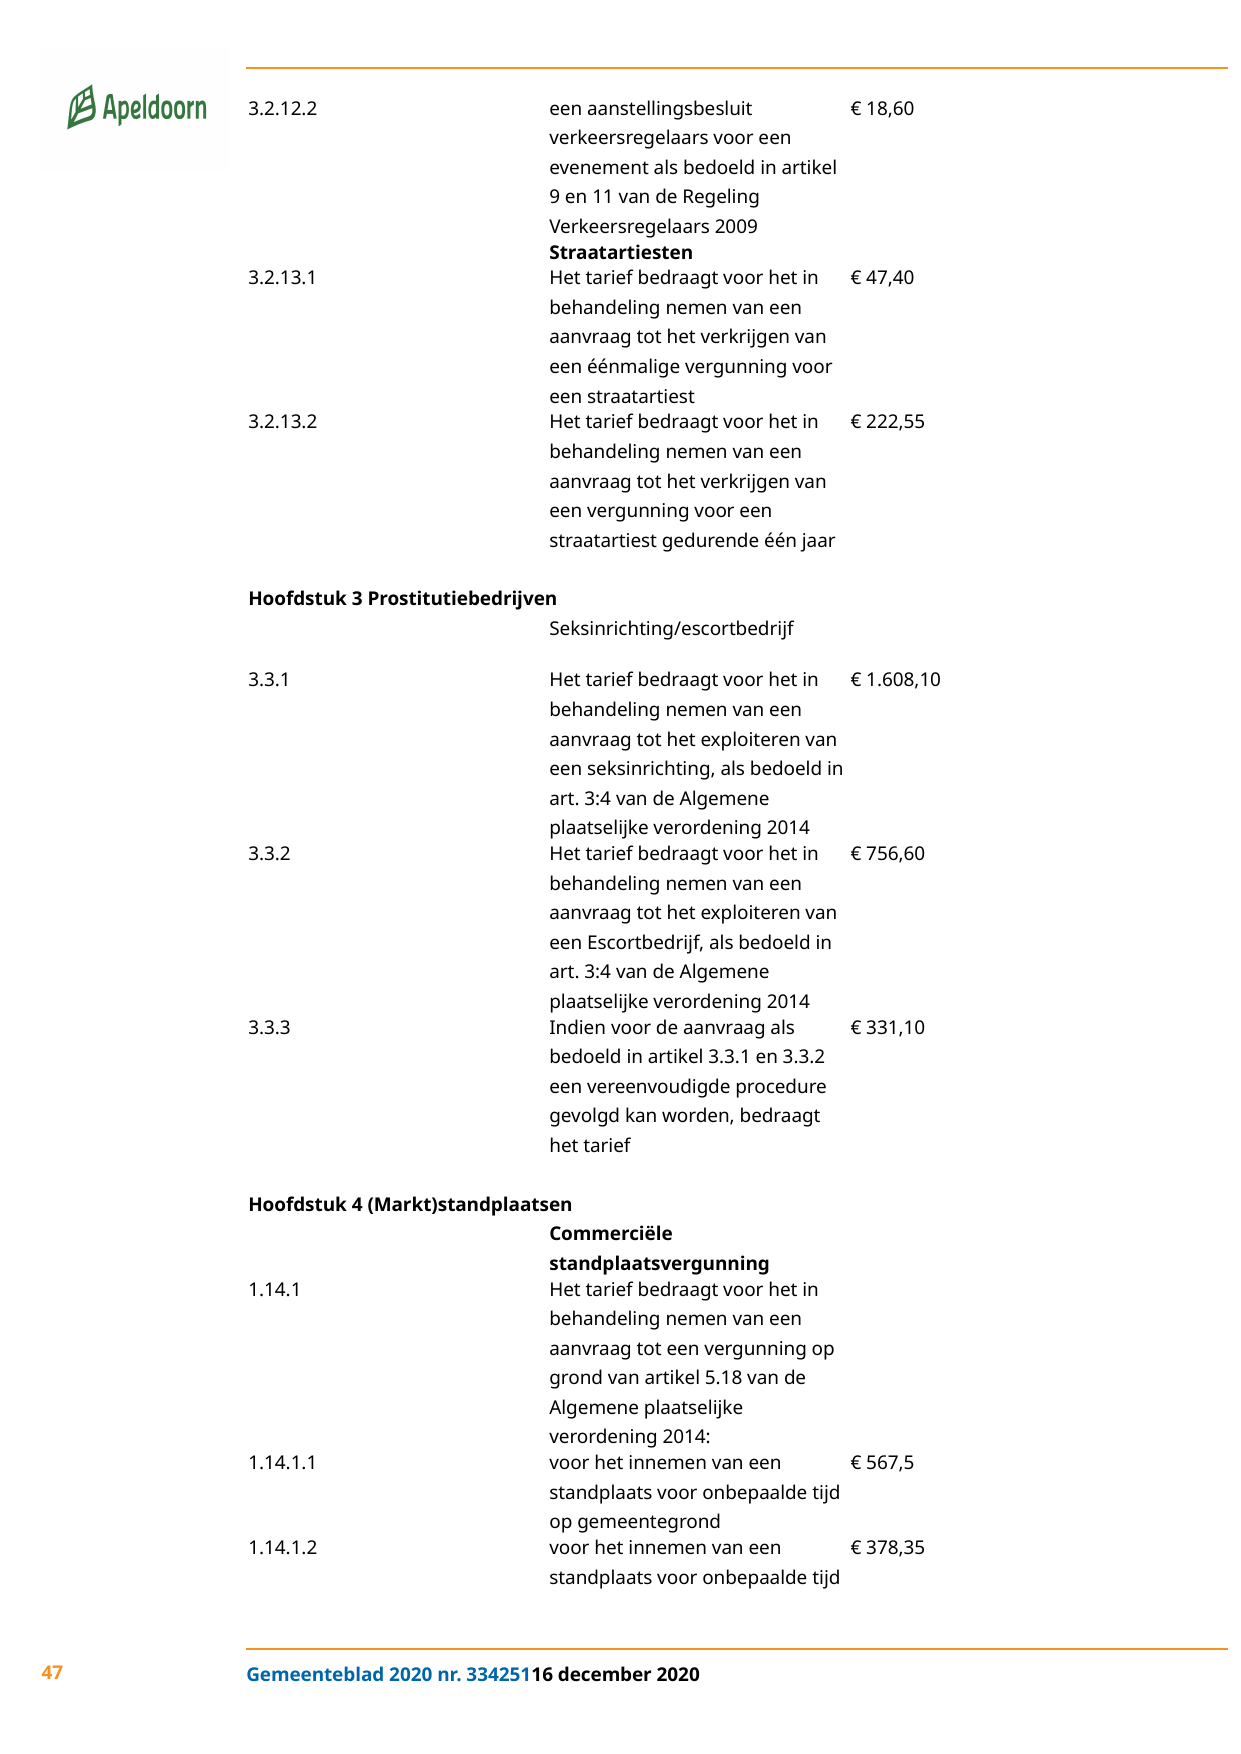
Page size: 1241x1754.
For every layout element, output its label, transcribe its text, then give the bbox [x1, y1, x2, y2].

table_cell € 378,35 [850, 1534, 1152, 1590]
table_cell € 567,5 [850, 1450, 1152, 1534]
table_cell [248, 641, 549, 667]
table_cell € 222,55 [850, 409, 1152, 553]
table_cell 3.3.3 [248, 1014, 549, 1158]
table_cell 1.14.1 [248, 1276, 549, 1449]
table_cell € 1.608,10 [850, 667, 1152, 840]
table_cell [850, 641, 1152, 667]
table_header Seksinrichting/escortbedrijf [549, 615, 850, 641]
table_cell 1.14.1.1 [248, 1450, 549, 1534]
text Hoofdstuk 3 Prostitutiebedrijven [248, 586, 1152, 611]
table_cell 3.2.13.2 [248, 409, 549, 553]
table_header [248, 615, 549, 641]
table_cell [248, 239, 549, 264]
table_header [850, 1221, 1152, 1276]
picture [41, 47, 231, 172]
table_cell Straatartiesten [549, 239, 850, 264]
table_cell Het tarief bedraagt voor het in behandeling nemen van een aanvraag tot een vergunning op grond van artikel 5.18 van de Algemene plaatselijke verordening 2014: [549, 1276, 850, 1449]
table_cell Het tarief bedraagt voor het in behandeling nemen van een aanvraag tot het verkrijgen van een vergunning voor een straatartiest gedurende één jaar [549, 409, 850, 553]
table_cell 3.3.1 [248, 667, 549, 840]
table_cell Het tarief bedraagt voor het in behandeling nemen van een aanvraag tot het exploiteren van een seksinrichting, als bedoeld in art. 3:4 van de Algemene plaatselijke verordening 2014 [549, 667, 850, 840]
table_cell Het tarief bedraagt voor het in behandeling nemen van een aanvraag tot het exploiteren van een Escortbedrijf, als bedoeld in art. 3:4 van de Algemene plaatselijke verordening 2014 [549, 840, 850, 1014]
table_cell Indien voor de aanvraag als bedoeld in artikel 3.3.1 en 3.3.2 een vereenvoudigde procedure gevolgd kan worden, bedraagt het tarief [549, 1014, 850, 1158]
table_cell € 18,60 [850, 95, 1152, 239]
table_cell € 756,60 [850, 840, 1152, 1014]
table_cell voor het innemen van een standplaats voor onbepaalde tijd [549, 1534, 850, 1590]
text Hoofdstuk 4 (Markt)standplaatsen [248, 1191, 1152, 1217]
table_cell 3.2.13.1 [248, 265, 549, 409]
table_header Commerciële standplaatsvergunning [549, 1221, 850, 1276]
table_cell € 331,10 [850, 1014, 1152, 1158]
table_header [248, 1221, 549, 1276]
table_cell 3.3.2 [248, 840, 549, 1014]
table_cell 1.14.1.2 [248, 1534, 549, 1590]
table_cell Het tarief bedraagt voor het in behandeling nemen van een aanvraag tot het verkrijgen van een éénmalige vergunning voor een straatartiest [549, 265, 850, 409]
table_cell [850, 1276, 1152, 1449]
table_cell een aanstellingsbesluit verkeersregelaars voor een evenement als bedoeld in artikel 9 en 11 van de Regeling Verkeersregelaars 2009 [549, 95, 850, 239]
table_cell [850, 239, 1152, 264]
table_cell 3.2.12.2 [248, 95, 549, 239]
table_header [850, 615, 1152, 641]
table_cell [549, 641, 850, 667]
table_cell voor het innemen van een standplaats voor onbepaalde tijd op gemeentegrond [549, 1450, 850, 1534]
table_cell € 47,40 [850, 265, 1152, 409]
